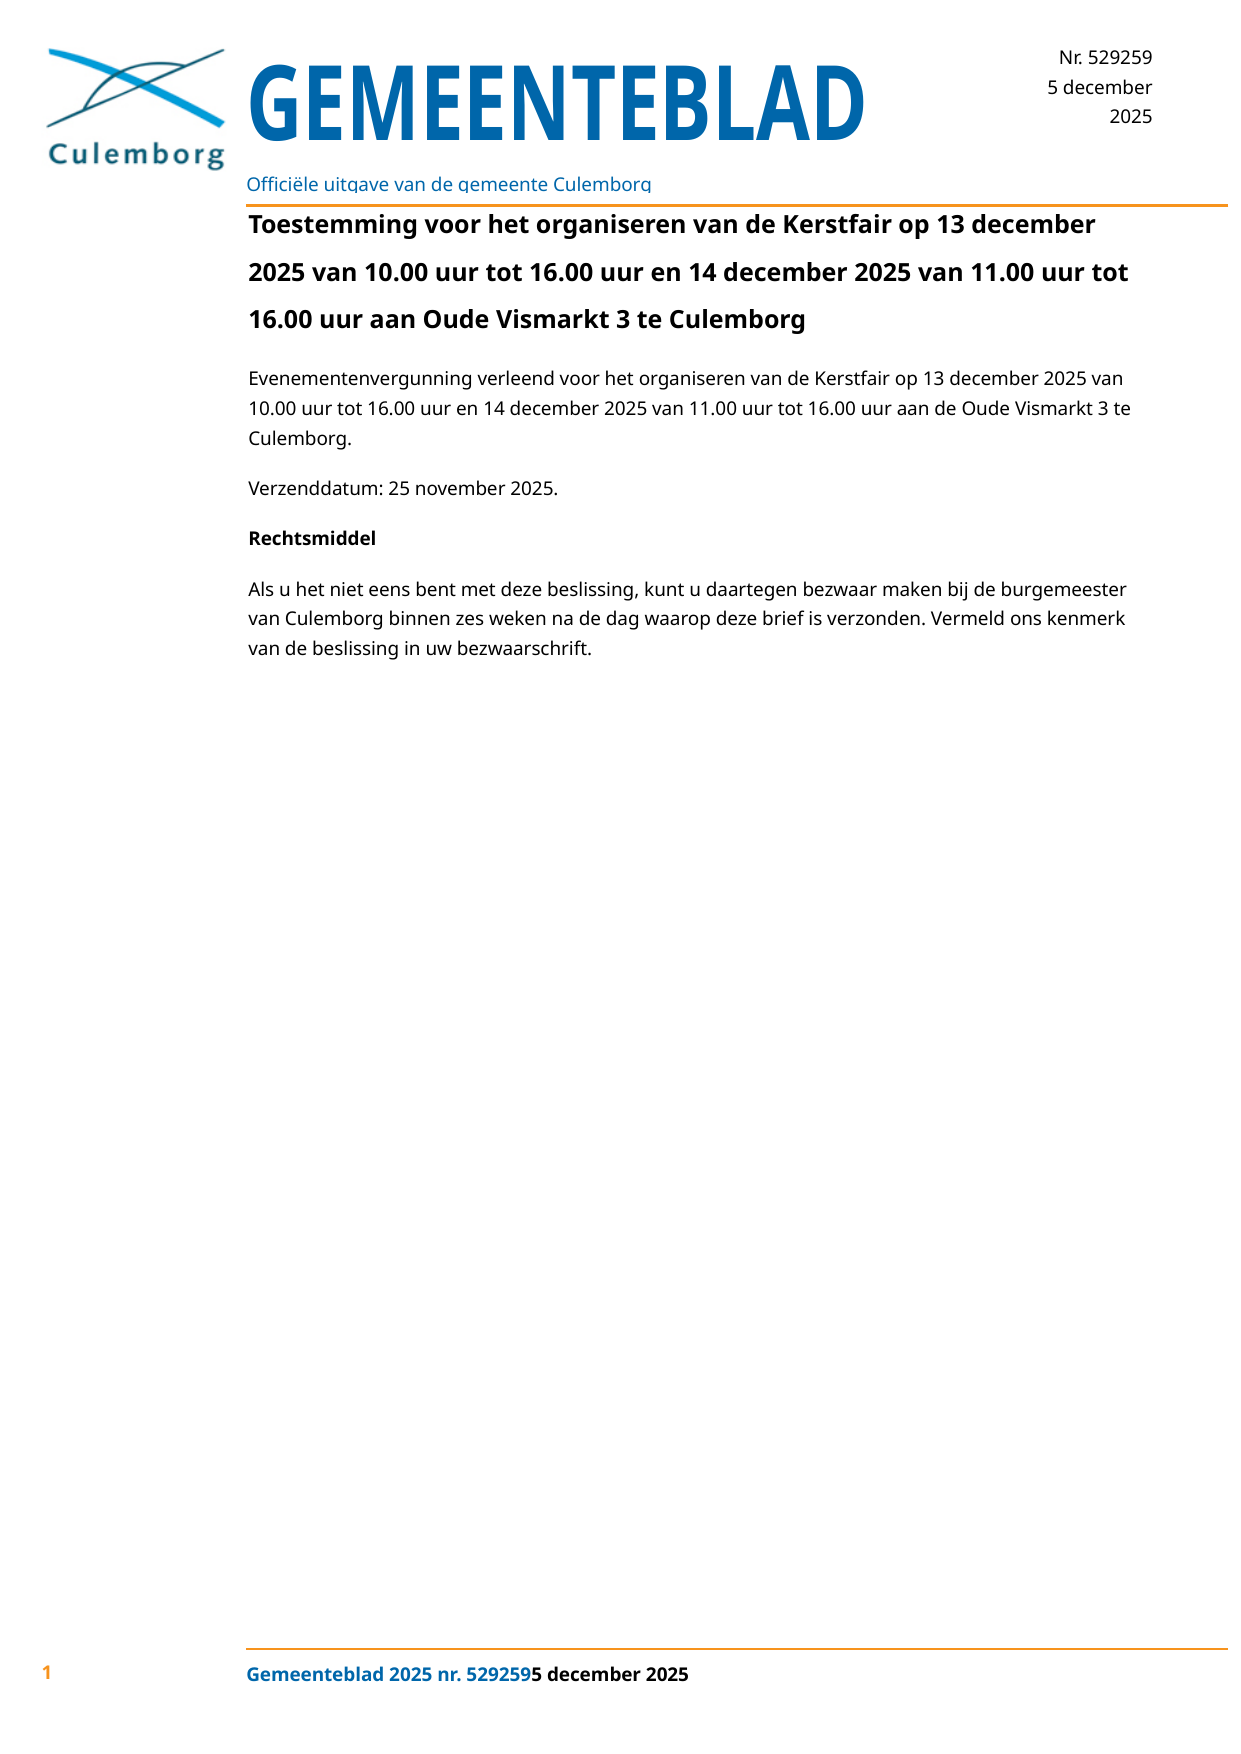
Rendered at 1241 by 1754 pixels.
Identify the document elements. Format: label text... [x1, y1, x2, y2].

text Verzenddatum: 25 november 2025. [248, 475, 1152, 501]
text Rechtsmiddel [248, 526, 1152, 551]
text Toestemming voor het organiseren van de Kerstfair op 13 december 2025 van 10.00 uur tot 16.00 uur en 14 december 2025 van 11.00 uur tot 16.00 uur aan Oude Vismarkt 3 te Culemborg [248, 207, 1152, 336]
text Als u het niet eens bent met deze beslissing, kunt u daartegen bezwaar maken bij de burgemeester van Culemborg binnen zes weken na de dag waarop deze brief is verzonden. Vermeld ons kenmerk van de beslissing in uw bezwaarschrift. [248, 576, 1152, 661]
text Evenementenvergunning verleend voor het organiseren van de Kerstfair op 13 december 2025 van 10.00 uur tot 16.00 uur en 14 december 2025 van 11.00 uur tot 16.00 uur aan de Oude Vismarkt 3 te Culemborg. [248, 366, 1152, 450]
picture [41, 47, 231, 172]
